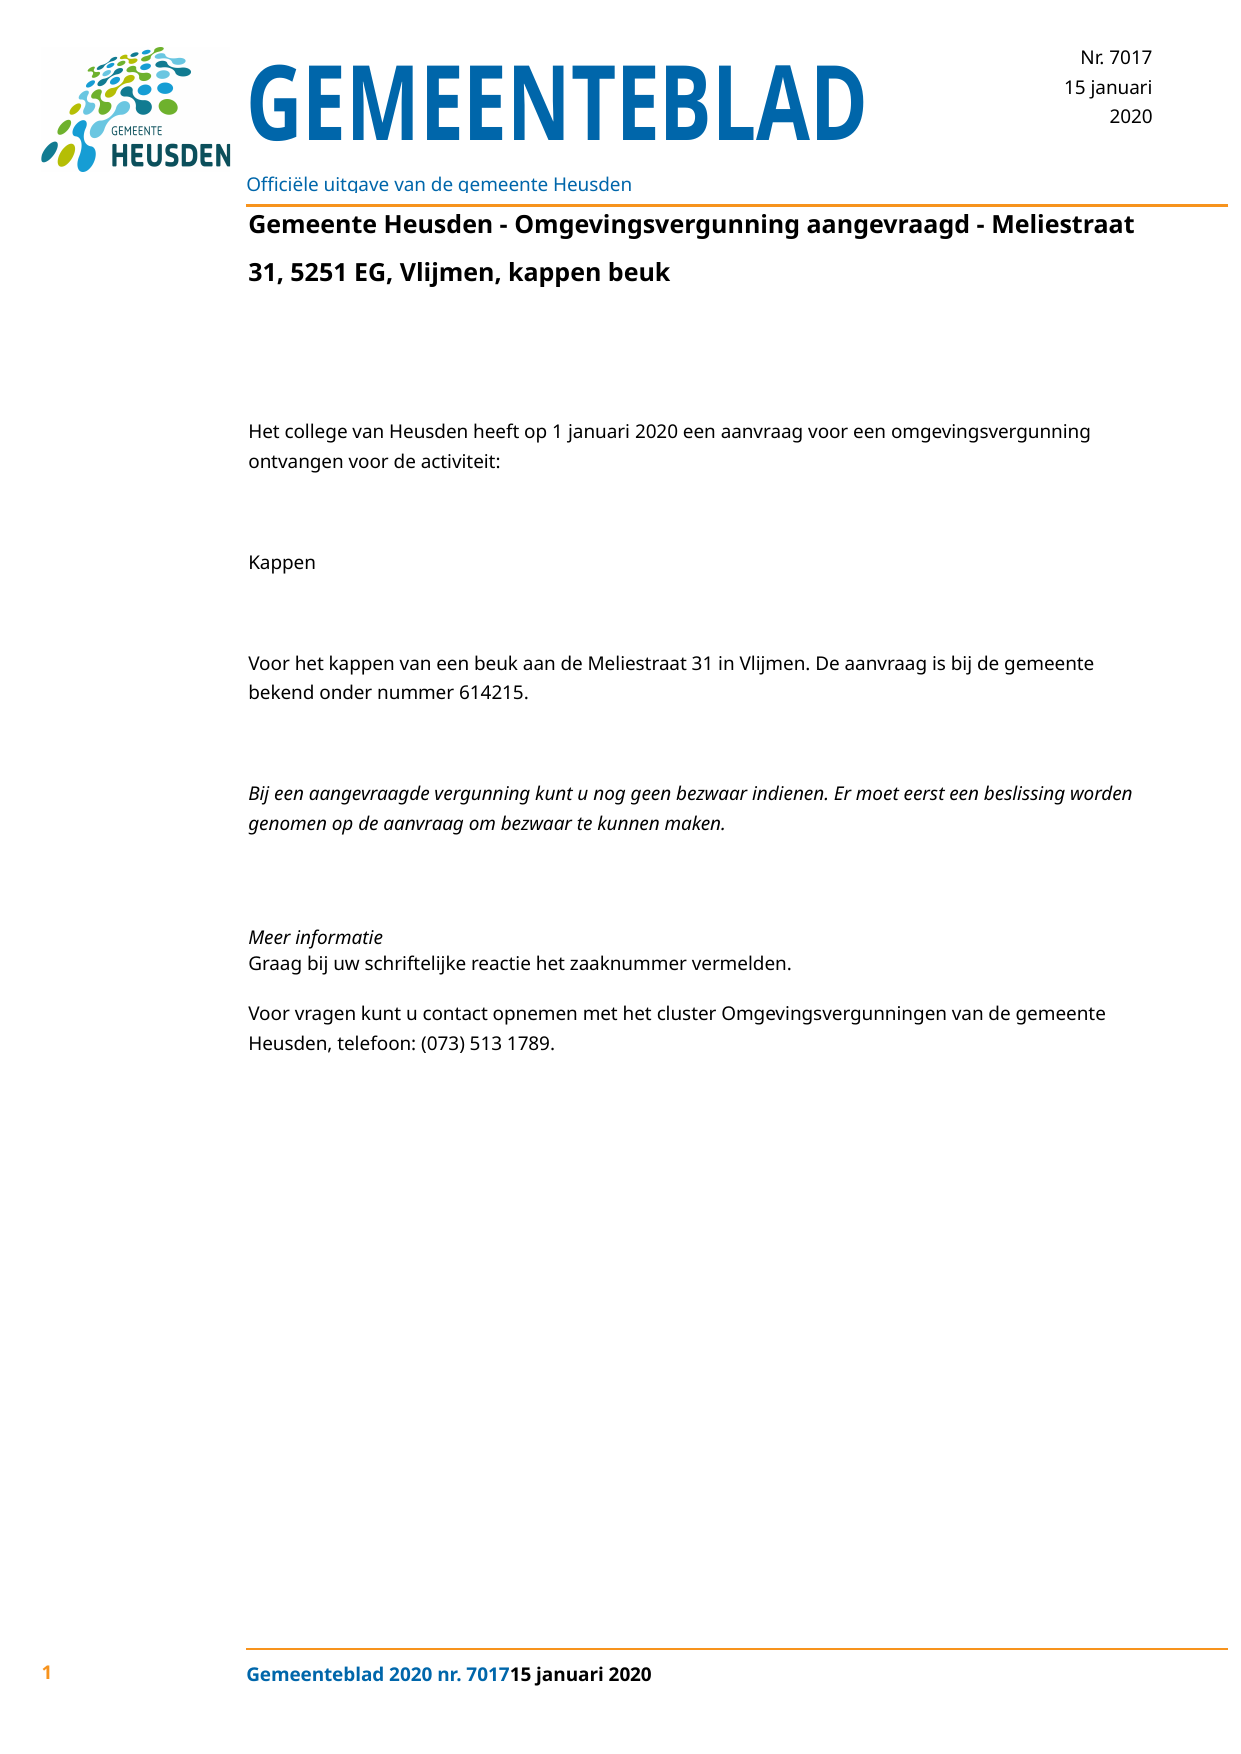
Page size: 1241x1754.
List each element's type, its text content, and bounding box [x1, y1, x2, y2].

text Kappen [248, 549, 1152, 575]
text Voor vragen kunt u contact opnemen met het cluster Omgevingsvergunningen van de gemeente Heusden, telefoon: (073) 513 1789. [248, 1001, 1152, 1056]
text Voor het kappen van een beuk aan de Meliestraat 31 in Vlijmen. De aanvraag is bij de gemeente bekend onder nummer 614215. [248, 650, 1152, 705]
text Graag bij uw schriftelijke reactie het zaaknummer vermelden. [248, 950, 1152, 976]
picture [41, 47, 231, 172]
text Meer informatie [248, 924, 1152, 950]
text Bij een aangevraagde vergunning kunt u nog geen bezwaar indienen. Er moet eerst een beslissing worden genomen op de aanvraag om bezwaar te kunnen maken. [248, 780, 1152, 836]
text Het college van Heusden heeft op 1 januari 2020 een aanvraag voor een omgevingsvergunning ontvangen voor de activiteit: [248, 419, 1152, 474]
text Gemeente Heusden - Omgevingsvergunning aangevraagd - Meliestraat 31, 5251 EG, Vlijmen, kappen beuk [248, 207, 1152, 288]
